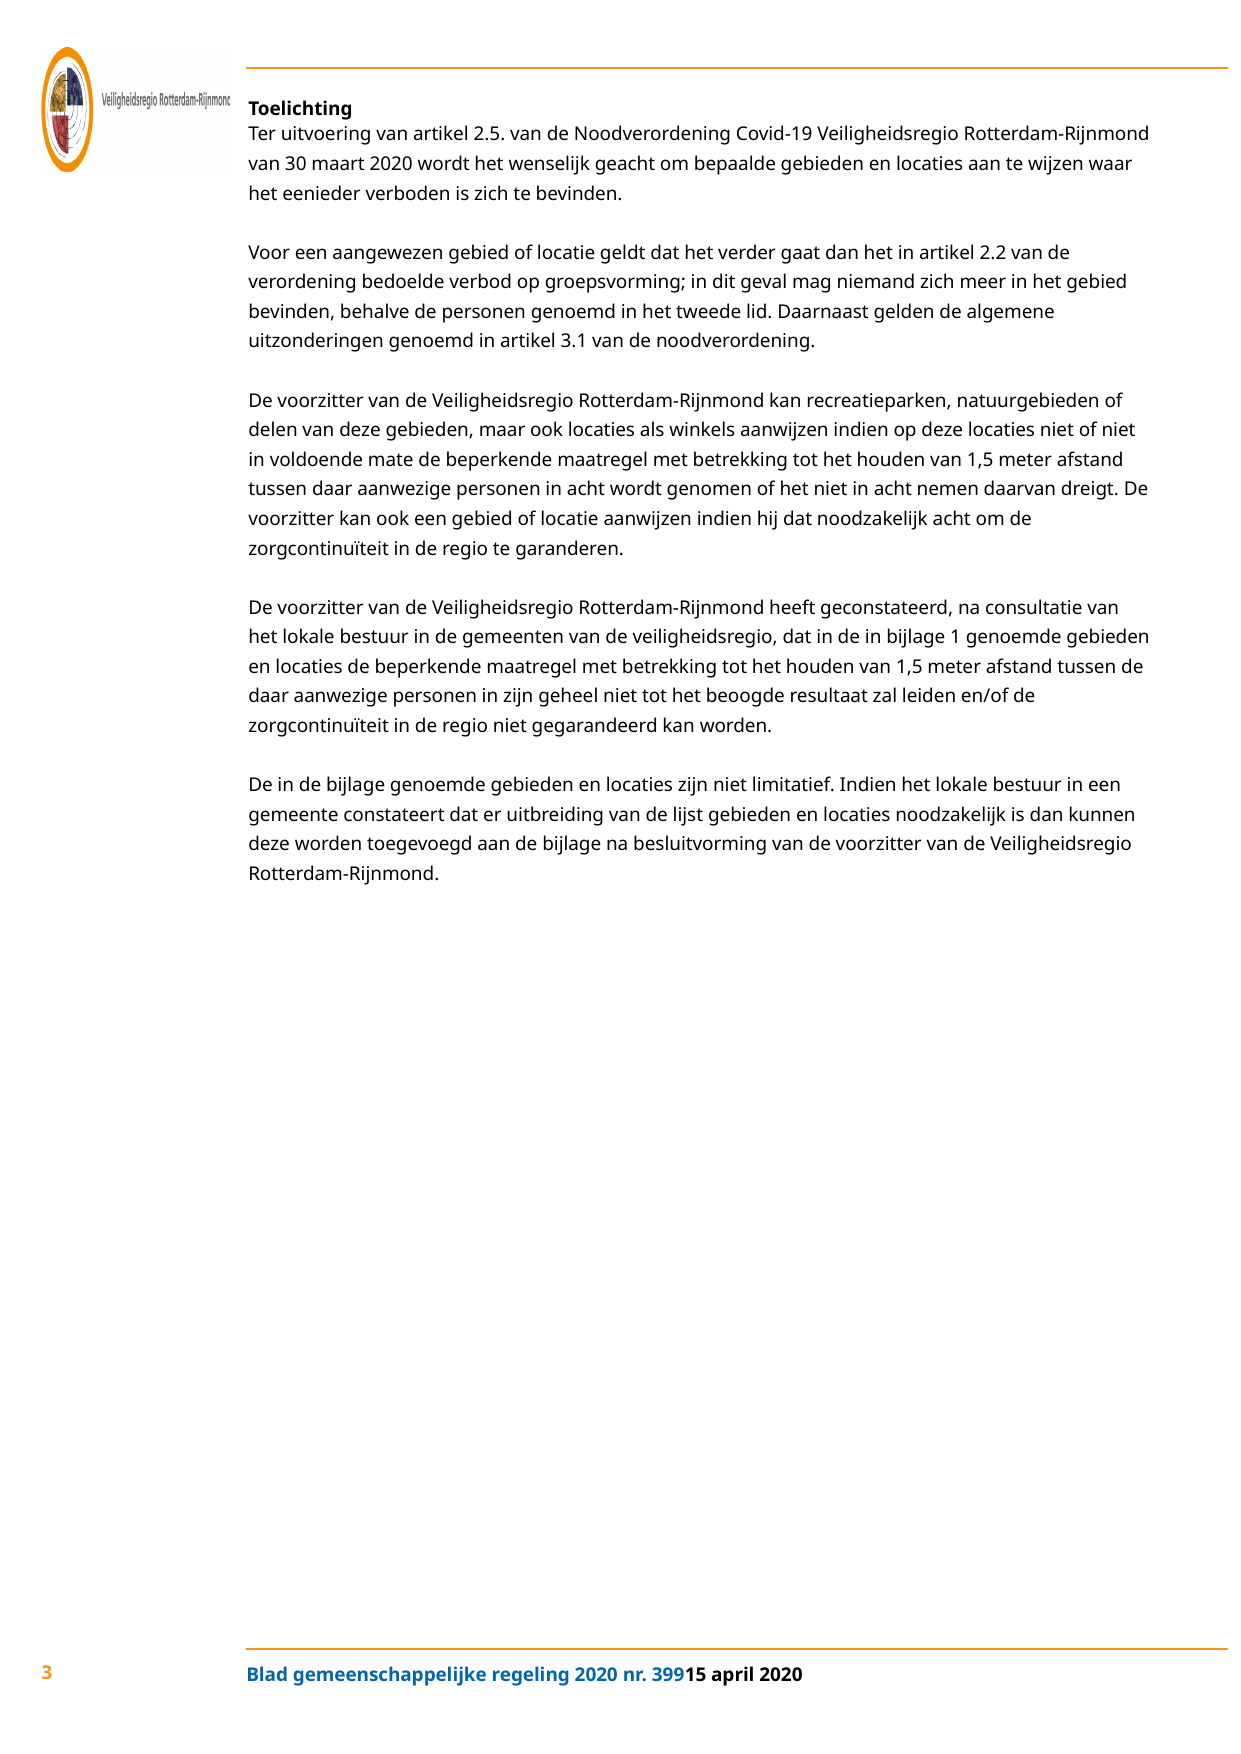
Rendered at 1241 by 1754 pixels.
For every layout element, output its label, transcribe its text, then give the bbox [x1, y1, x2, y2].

picture [41, 47, 231, 172]
text De voorzitter van de Veiligheidsregio Rotterdam-Rijnmond kan recreatieparken, natuurgebieden of delen van deze gebieden, maar ook locaties als winkels aanwijzen indien op deze locaties niet of niet in voldoende mate de beperkende maatregel met betrekking tot het houden van 1,5 meter afstand tussen daar aanwezige personen in acht wordt genomen of het niet in acht nemen daarvan dreigt. De voorzitter kan ook een gebied of locatie aanwijzen indien hij dat noodzakelijk acht om de zorgcontinuïteit in de regio te garanderen. [248, 387, 1152, 561]
text Ter uitvoering van artikel 2.5. van de Noodverordening Covid-19 Veiligheidsregio Rotterdam-Rijnmond van 30 maart 2020 wordt het wenselijk geacht om bepaalde gebieden en locaties aan te wijzen waar het eenieder verboden is zich te bevinden. [248, 121, 1152, 206]
text Toelichting [248, 95, 1152, 121]
text De voorzitter van de Veiligheidsregio Rotterdam-Rijnmond heeft geconstateerd, na consultatie van het lokale bestuur in de gemeenten van de veiligheidsregio, dat in de in bijlage 1 genoemde gebieden en locaties de beperkende maatregel met betrekking tot het houden van 1,5 meter afstand tussen de daar aanwezige personen in zijn geheel niet tot het beoogde resultaat zal leiden en/of de zorgcontinuïteit in de regio niet gegarandeerd kan worden. [248, 594, 1152, 738]
text De in de bijlage genoemde gebieden en locaties zijn niet limitatief. Indien het lokale bestuur in een gemeente constateert dat er uitbreiding van de lijst gebieden en locaties noodzakelijk is dan kunnen deze worden toegevoegd aan de bijlage na besluitvorming van de voorzitter van de Veiligheidsregio Rotterdam-Rijnmond. [248, 771, 1152, 886]
text Voor een aangewezen gebied of locatie geldt dat het verder gaat dan het in artikel 2.2 van de verordening bedoelde verbod op groepsvorming; in dit geval mag niemand zich meer in het gebied bevinden, behalve de personen genoemd in het tweede lid. Daarnaast gelden de algemene uitzonderingen genoemd in artikel 3.1 van de noodverordening. [248, 239, 1152, 353]
